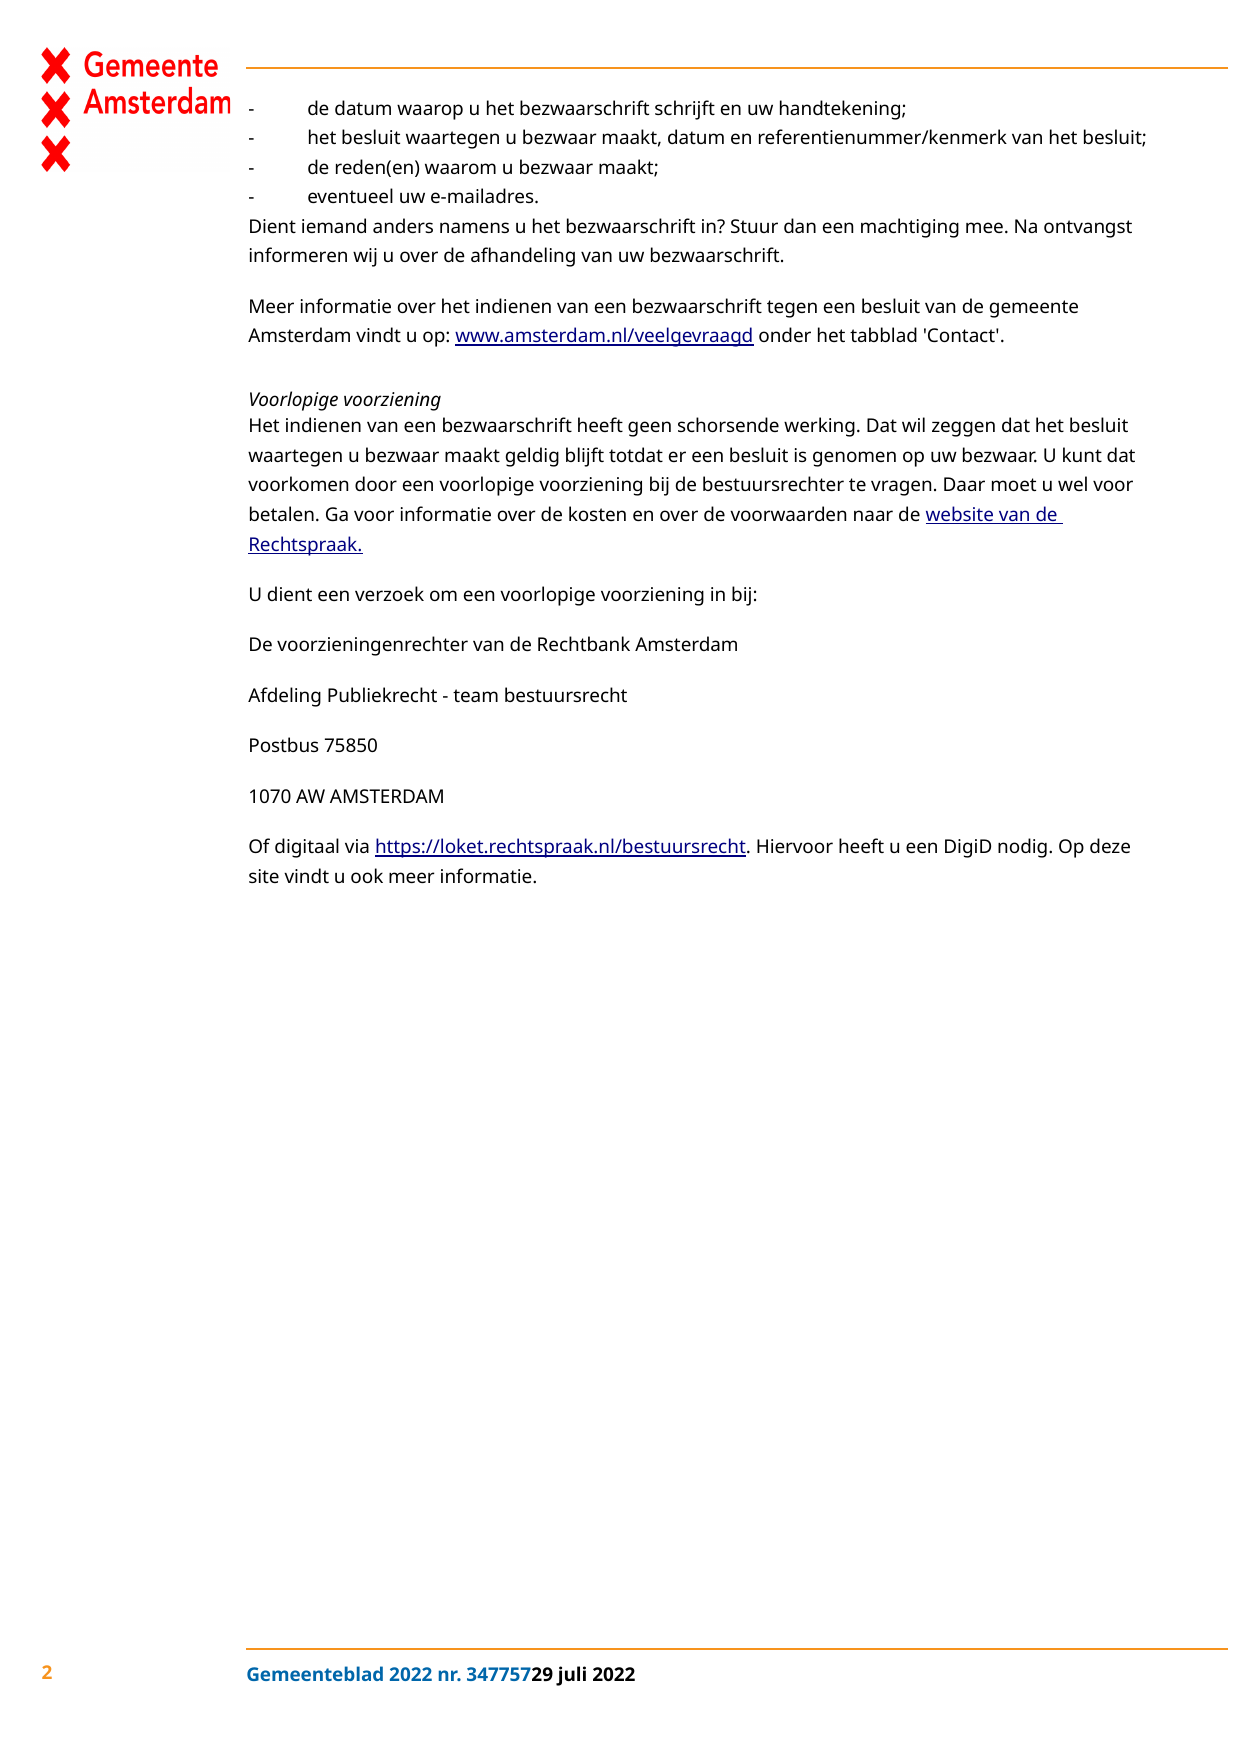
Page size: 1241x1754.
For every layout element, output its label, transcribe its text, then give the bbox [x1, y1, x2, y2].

text Voorlopige voorziening [248, 387, 1152, 412]
list het besluit waartegen u bezwaar maakt, datum en referentienummer/kenmerk van het besluit; [248, 124, 1152, 150]
text 1070 AW AMSTERDAM [248, 783, 1152, 808]
text Meer informatie over het indienen van een bezwaarschrift tegen een besluit van de gemeente Amsterdam vindt u op: www.amsterdam.nl/veelgevraagd onder het tabblad 'Contact'. [248, 293, 1152, 348]
text U dient een verzoek om een voorlopige voorziening in bij: [248, 581, 1152, 607]
text Het indienen van een bezwaarschrift heeft geen schorsende werking. Dat wil zeggen dat het besluit waartegen u bezwaar maakt geldig blijft totdat er een besluit is genomen op uw bezwaar. U kunt dat voorkomen door een voorlopige voorziening bij de bestuursrechter te vragen. Daar moet u wel voor betalen. Ga voor informatie over de kosten en over de voorwaarden naar de website van de Rechtspraak. [248, 412, 1152, 556]
text Dient iemand anders namens u het bezwaarschrift in? Stuur dan een machtiging mee. Na ontvangst informeren wij u over de afhandeling van uw bezwaarschrift. [248, 213, 1152, 268]
text Of digitaal via https://loket.rechtspraak.nl/bestuursrecht. Hiervoor heeft u een DigiD nodig. Op deze site vindt u ook meer informatie. [248, 833, 1152, 888]
picture [41, 47, 231, 172]
list eventueel uw e-mailadres. [248, 183, 1152, 209]
list de datum waarop u het bezwaarschrift schrijft en uw handtekening; [248, 95, 1152, 121]
text Afdeling Publiekrecht - team bestuursrecht [248, 682, 1152, 708]
text De voorzieningenrechter van de Rechtbank Amsterdam [248, 632, 1152, 657]
list de reden(en) waarom u bezwaar maakt; [248, 154, 1152, 180]
text Postbus 75850 [248, 732, 1152, 758]
